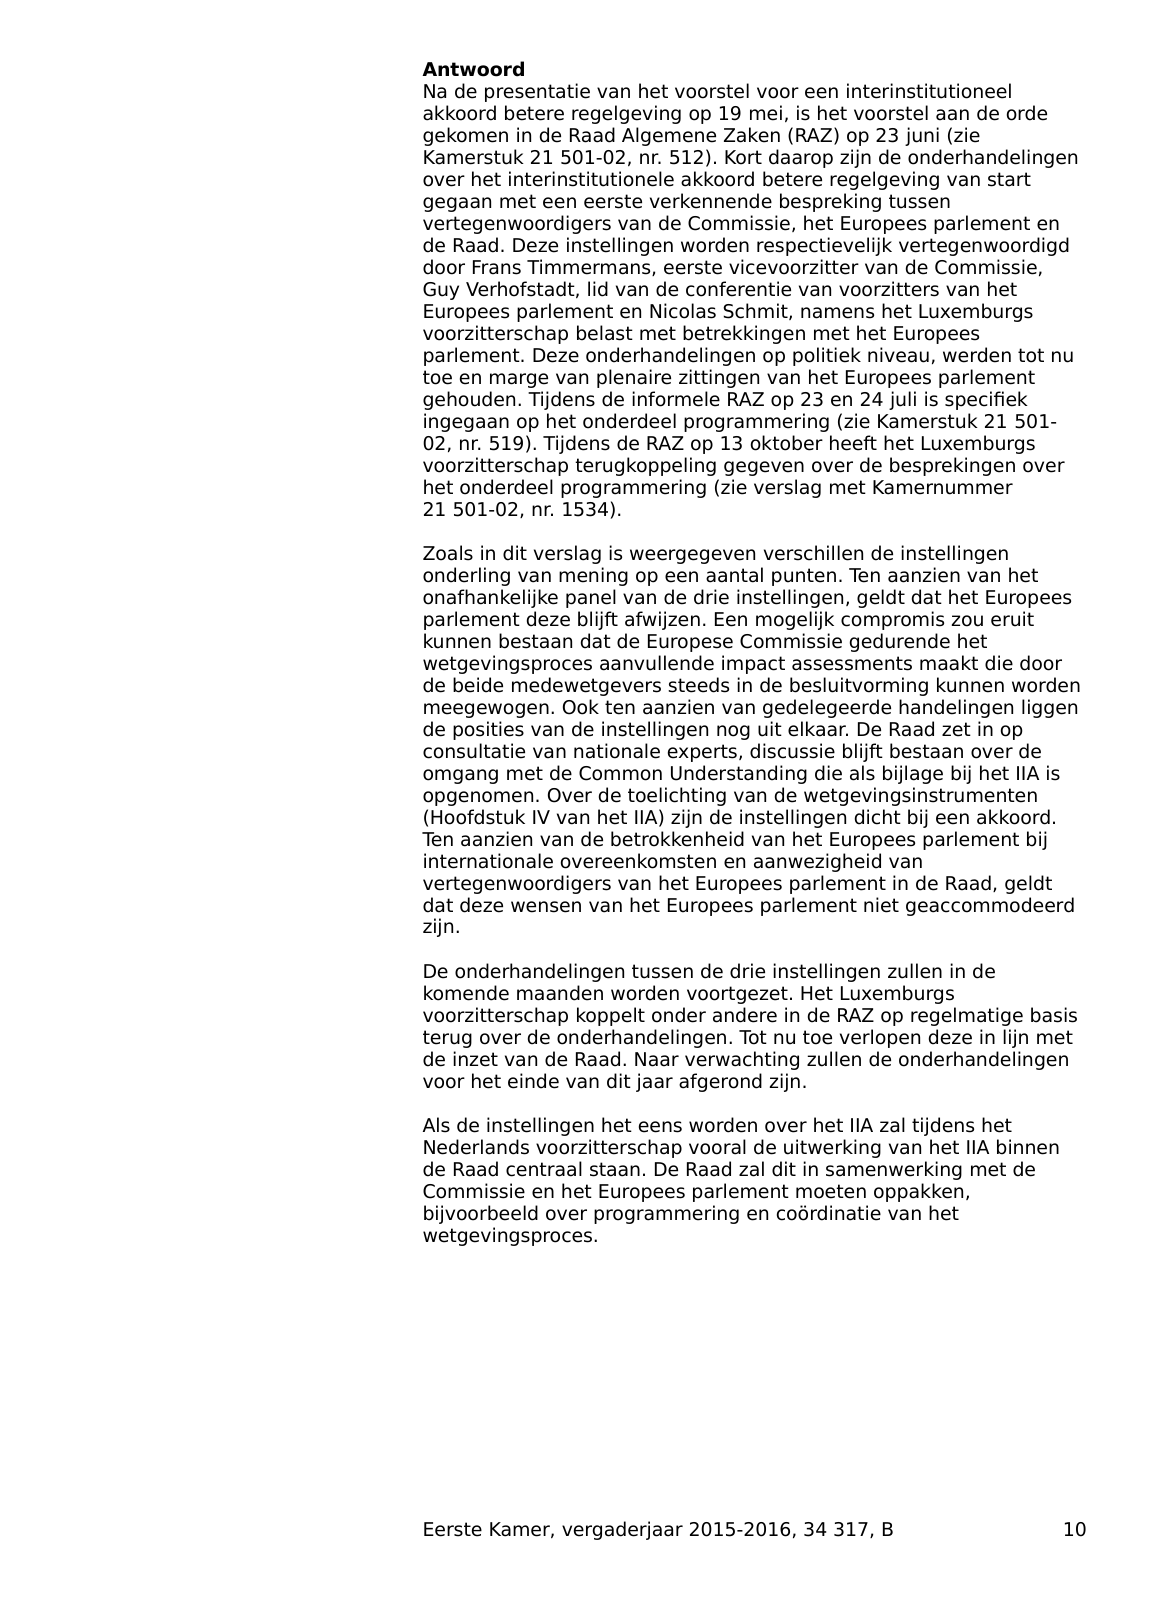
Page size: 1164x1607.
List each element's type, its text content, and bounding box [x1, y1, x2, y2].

text De onderhandelingen tussen de drie instellingen zullen in de komende maanden worden voortgezet. Het Luxemburgs voorzitterschap koppelt onder andere in de RAZ op regelmatige basis terug over de onderhandelingen. Tot nu toe verlopen deze in lijn met de inzet van de Raad. Naar verwachting zullen de onderhandelingen voor het einde van dit jaar afgerond zijn. [422, 961, 1087, 1092]
text Zoals in dit verslag is weergegeven verschillen de instellingen onderling van mening op een aantal punten. Ten aanzien van het onafhankelijke panel van de drie instellingen, geldt dat het Europees parlement deze blijft afwijzen. Een mogelijk compromis zou eruit kunnen bestaan dat de Europese Commissie gedurende het wetgevingsproces aanvullende impact assessments maakt die door de beide medewetgevers steeds in de besluitvorming kunnen worden meegewogen. Ook ten aanzien van gedelegeerde handelingen liggen de posities van de instellingen nog uit elkaar. De Raad zet in op consultatie van nationale experts, discussie blijft bestaan over de omgang met de Common Understanding die als bijlage bij het IIA is opgenomen. Over de toelichting van de wetgevingsinstrumenten (Hoofdstuk IV van het IIA) zijn de instellingen dicht bij een akkoord. Ten aanzien van de betrokkenheid van het Europees parlement bij internationale overeenkomsten en aanwezigheid van vertegenwoordigers van het Europees parlement in de Raad, geldt dat deze wensen van het Europees parlement niet geaccommodeerd zijn. [422, 543, 1087, 938]
text Antwoord [422, 59, 1087, 81]
text Als de instellingen het eens worden over het IIA zal tijdens het Nederlands voorzitterschap vooral de uitwerking van het IIA binnen de Raad centraal staan. De Raad zal dit in samenwerking met de Commissie en het Europees parlement moeten oppakken, bijvoorbeeld over programmering en coördinatie van het wetgevingsproces. [422, 1115, 1087, 1247]
text Na de presentatie van het voorstel voor een interinstitutioneel akkoord betere regelgeving op 19 mei, is het voorstel aan de orde gekomen in de Raad Algemene Zaken (RAZ) op 23 juni (zie Kamerstuk 21 501-02, nr. 512). Kort daarop zijn de onderhandelingen over het interinstitutionele akkoord betere regelgeving van start gegaan met een eerste verkennende bespreking tussen vertegenwoordigers van de Commissie, het Europees parlement en de Raad. Deze instellingen worden respectievelijk vertegenwoordigd door Frans Timmermans, eerste vicevoorzitter van de Commissie, Guy Verhofstadt, lid van de conferentie van voorzitters van het Europees parlement en Nicolas Schmit, namens het Luxemburgs voorzitterschap belast met betrekkingen met het Europees parlement. Deze onderhandelingen op politiek niveau, werden tot nu toe en marge van plenaire zittingen van het Europees parlement gehouden. Tijdens de informele RAZ op 23 en 24 juli is specifiek ingegaan op het onderdeel programmering (zie Kamerstuk 21 501-02, nr. 519). Tijdens de RAZ op 13 oktober heeft het Luxemburgs voorzitterschap terugkoppeling gegeven over de besprekingen over het onderdeel programmering (zie verslag met Kamernummer 21 501-02, nr. 1534). [422, 81, 1087, 521]
